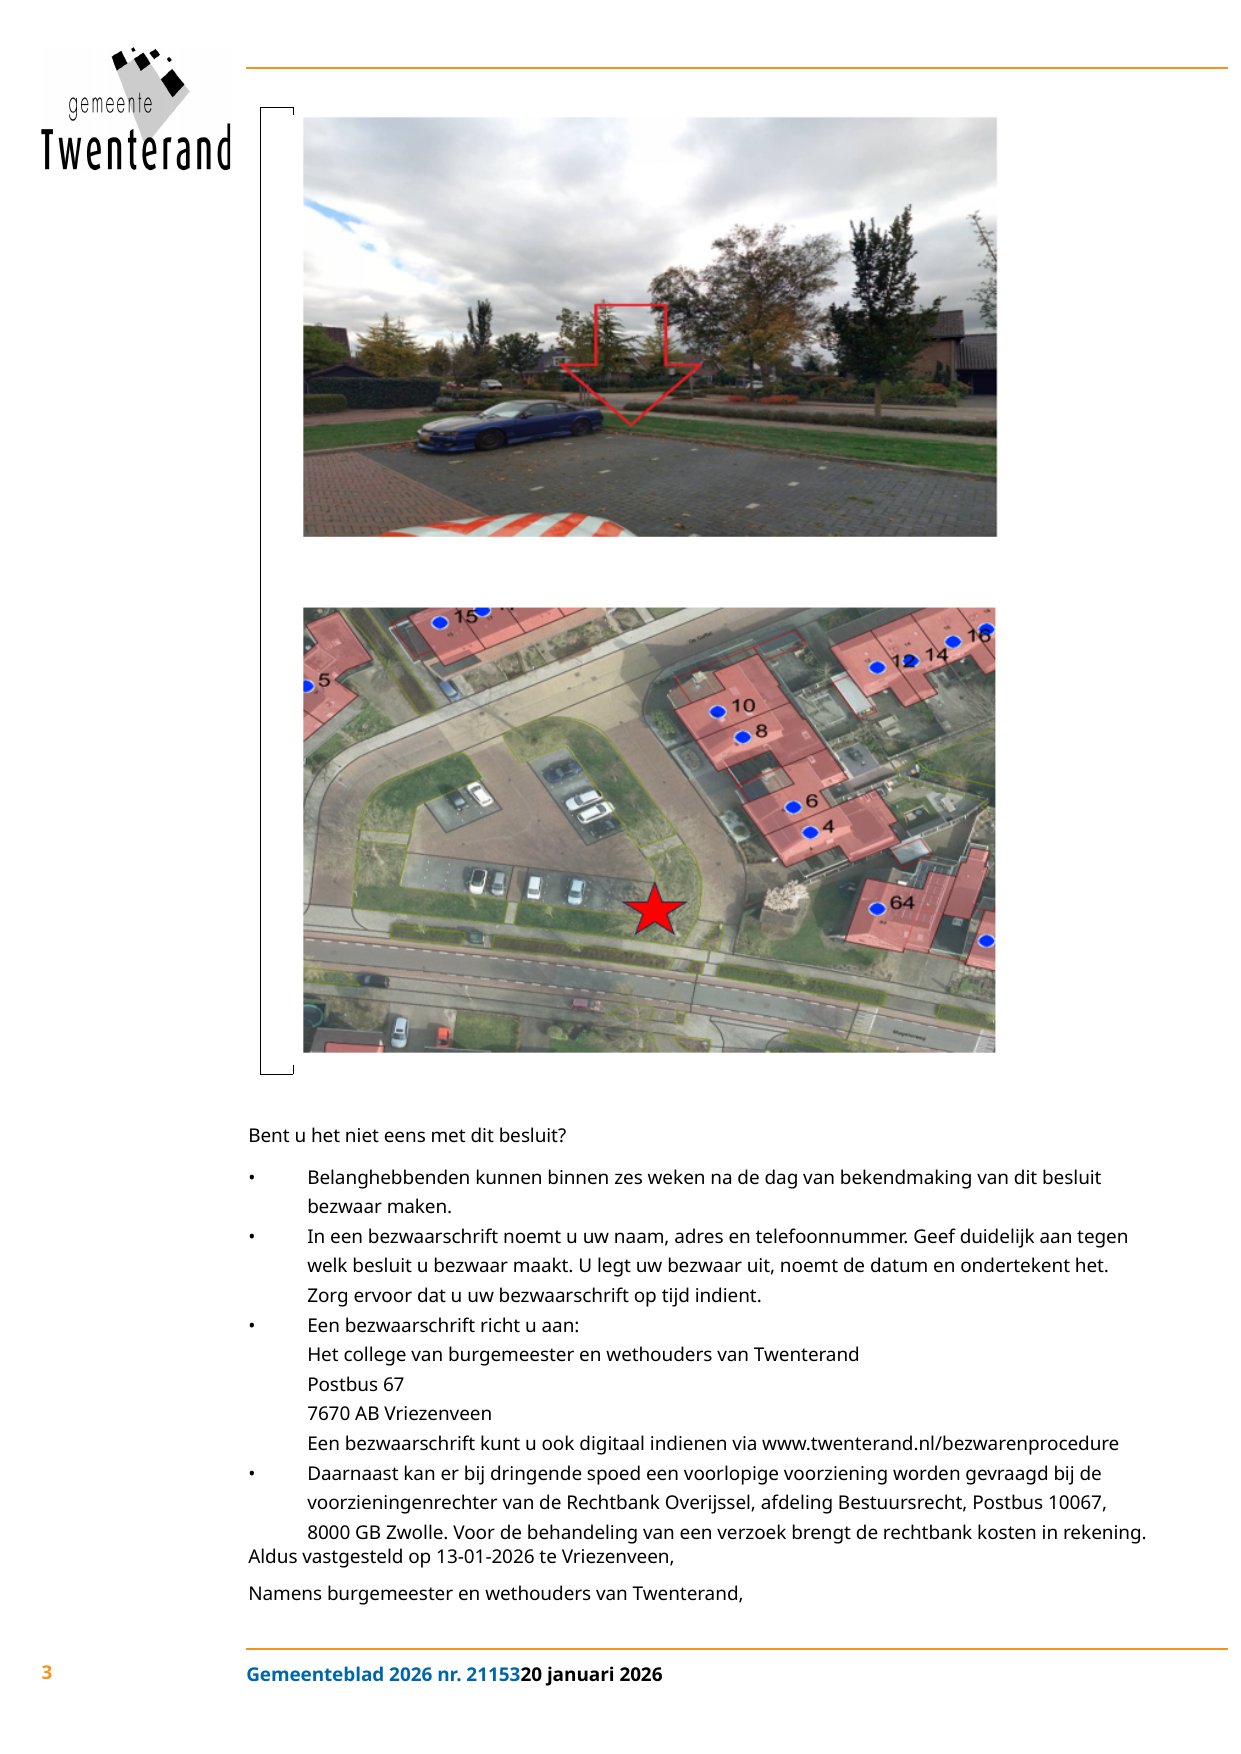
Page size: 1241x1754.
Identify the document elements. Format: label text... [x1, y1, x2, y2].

picture [41, 47, 231, 172]
list 7670 AB Vriezenveen [248, 1401, 1152, 1426]
list Postbus 67 [248, 1371, 1152, 1397]
list Daarnaast kan er bij dringende spoed een voorlopige voorziening worden gevraagd bij de voorzieningenrechter van de Rechtbank Overijssel, afdeling Bestuursrecht, Postbus 10067, 8000 GB Zwolle. Voor de behandeling van een verzoek brengt de rechtbank kosten in rekening. [248, 1460, 1152, 1544]
text Aldus vastgesteld op 13-01-2026 te Vriezenveen, [248, 1548, 1152, 1568]
list Een bezwaarschrift kunt u ook digitaal indienen via www.twenterand.nl/bezwarenprocedure [248, 1430, 1152, 1456]
list In een bezwaarschrift noemt u uw naam, adres en telefoonnummer. Geef duidelijk aan tegen welk besluit u bezwaar maakt. U legt uw bezwaar uit, noemt de datum en ondertekent het. Zorg ervoor dat u uw bezwaarschrift op tijd indient. [248, 1223, 1152, 1308]
picture [268, 115, 1037, 1065]
list Een bezwaarschrift richt u aan: [248, 1312, 1152, 1337]
list Belanghebbenden kunnen binnen zes weken na de dag van bekendmaking van dit besluit bezwaar maken. [248, 1164, 1152, 1219]
text Bent u het niet eens met dit besluit? [248, 1127, 1152, 1146]
list Het college van burgemeester en wethouders van Twenterand [248, 1341, 1152, 1367]
text Namens burgemeester en wethouders van Twenterand, [248, 1585, 1152, 1605]
